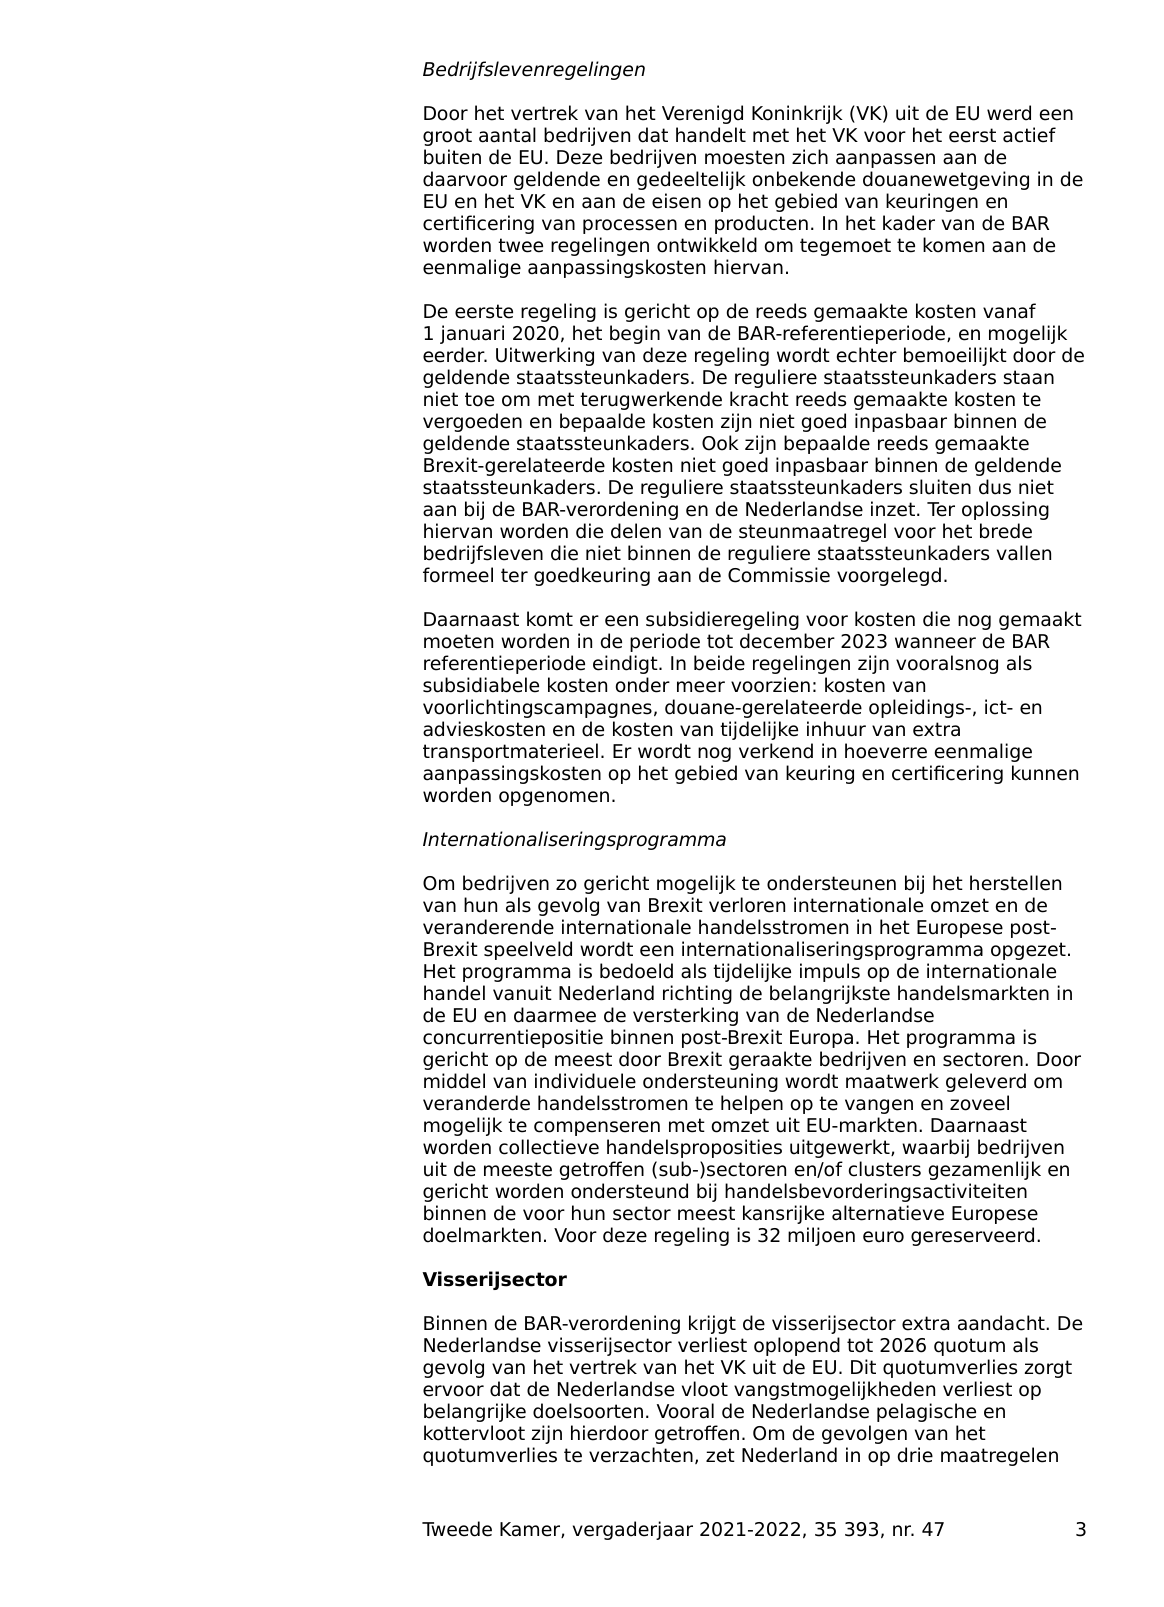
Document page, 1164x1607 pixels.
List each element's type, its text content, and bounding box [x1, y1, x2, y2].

text Door het vertrek van het Verenigd Koninkrijk (VK) uit de EU werd een groot aantal bedrijven dat handelt met het VK voor het eerst actief buiten de EU. Deze bedrijven moesten zich aanpassen aan de daarvoor geldende en gedeeltelijk onbekende douanewetgeving in de EU en het VK en aan de eisen op het gebied van keuringen en certificering van processen en producten. In het kader van de BAR worden twee regelingen ontwikkeld om tegemoet te komen aan de eenmalige aanpassingskosten hiervan. [422, 103, 1087, 279]
text Binnen de BAR-verordening krijgt de visserijsector extra aandacht. De Nederlandse visserijsector verliest oplopend tot 2026 quotum als gevolg van het vertrek van het VK uit de EU. Dit quotumverlies zorgt ervoor dat de Nederlandse vloot vangstmogelijkheden verliest op belangrijke doelsoorten. Vooral de Nederlandse pelagische en kottervloot zijn hierdoor getroffen. Om de gevolgen van het quotumverlies te verzachten, zet Nederland in op drie maatregelen [422, 1313, 1087, 1467]
subtitle Visserijsector [422, 1269, 1087, 1291]
subtitle Internationaliseringsprogramma [422, 829, 1087, 851]
subtitle Bedrijfslevenregelingen [422, 59, 1087, 81]
text Om bedrijven zo gericht mogelijk te ondersteunen bij het herstellen van hun als gevolg van Brexit verloren internationale omzet en de veranderende internationale handelsstromen in het Europese post-Brexit speelveld wordt een internationaliseringsprogramma opgezet. Het programma is bedoeld als tijdelijke impuls op de internationale handel vanuit Nederland richting de belangrijkste handelsmarkten in de EU en daarmee de versterking van de Nederlandse concurrentiepositie binnen post-Brexit Europa. Het programma is gericht op de meest door Brexit geraakte bedrijven en sectoren. Door middel van individuele ondersteuning wordt maatwerk geleverd om veranderde handelsstromen te helpen op te vangen en zoveel mogelijk te compenseren met omzet uit EU-markten. Daarnaast worden collectieve handelsproposities uitgewerkt, waarbij bedrijven uit de meeste getroffen (sub-)sectoren en/of clusters gezamenlijk en gericht worden ondersteund bij handelsbevorderingsactiviteiten binnen de voor hun sector meest kansrijke alternatieve Europese doelmarkten. Voor deze regeling is 32 miljoen euro gereserveerd. [422, 873, 1087, 1247]
text De eerste regeling is gericht op de reeds gemaakte kosten vanaf 1 januari 2020, het begin van de BAR-referentieperiode, en mogelijk eerder. Uitwerking van deze regeling wordt echter bemoeilijkt door de geldende staatssteunkaders. De reguliere staatssteunkaders staan niet toe om met terugwerkende kracht reeds gemaakte kosten te vergoeden en bepaalde kosten zijn niet goed inpasbaar binnen de geldende staatssteunkaders. Ook zijn bepaalde reeds gemaakte Brexit-gerelateerde kosten niet goed inpasbaar binnen de geldende staatssteunkaders. De reguliere staatssteunkaders sluiten dus niet aan bij de BAR-verordening en de Nederlandse inzet. Ter oplossing hiervan worden die delen van de steunmaatregel voor het brede bedrijfsleven die niet binnen de reguliere staatssteunkaders vallen formeel ter goedkeuring aan de Commissie voorgelegd. [422, 301, 1087, 587]
text Daarnaast komt er een subsidieregeling voor kosten die nog gemaakt moeten worden in de periode tot december 2023 wanneer de BAR referentieperiode eindigt. In beide regelingen zijn vooralsnog als subsidiabele kosten onder meer voorzien: kosten van voorlichtingscampagnes, douane-gerelateerde opleidings-, ict- en advieskosten en de kosten van tijdelijke inhuur van extra transportmaterieel. Er wordt nog verkend in hoeverre eenmalige aanpassingskosten op het gebied van keuring en certificering kunnen worden opgenomen. [422, 609, 1087, 807]
